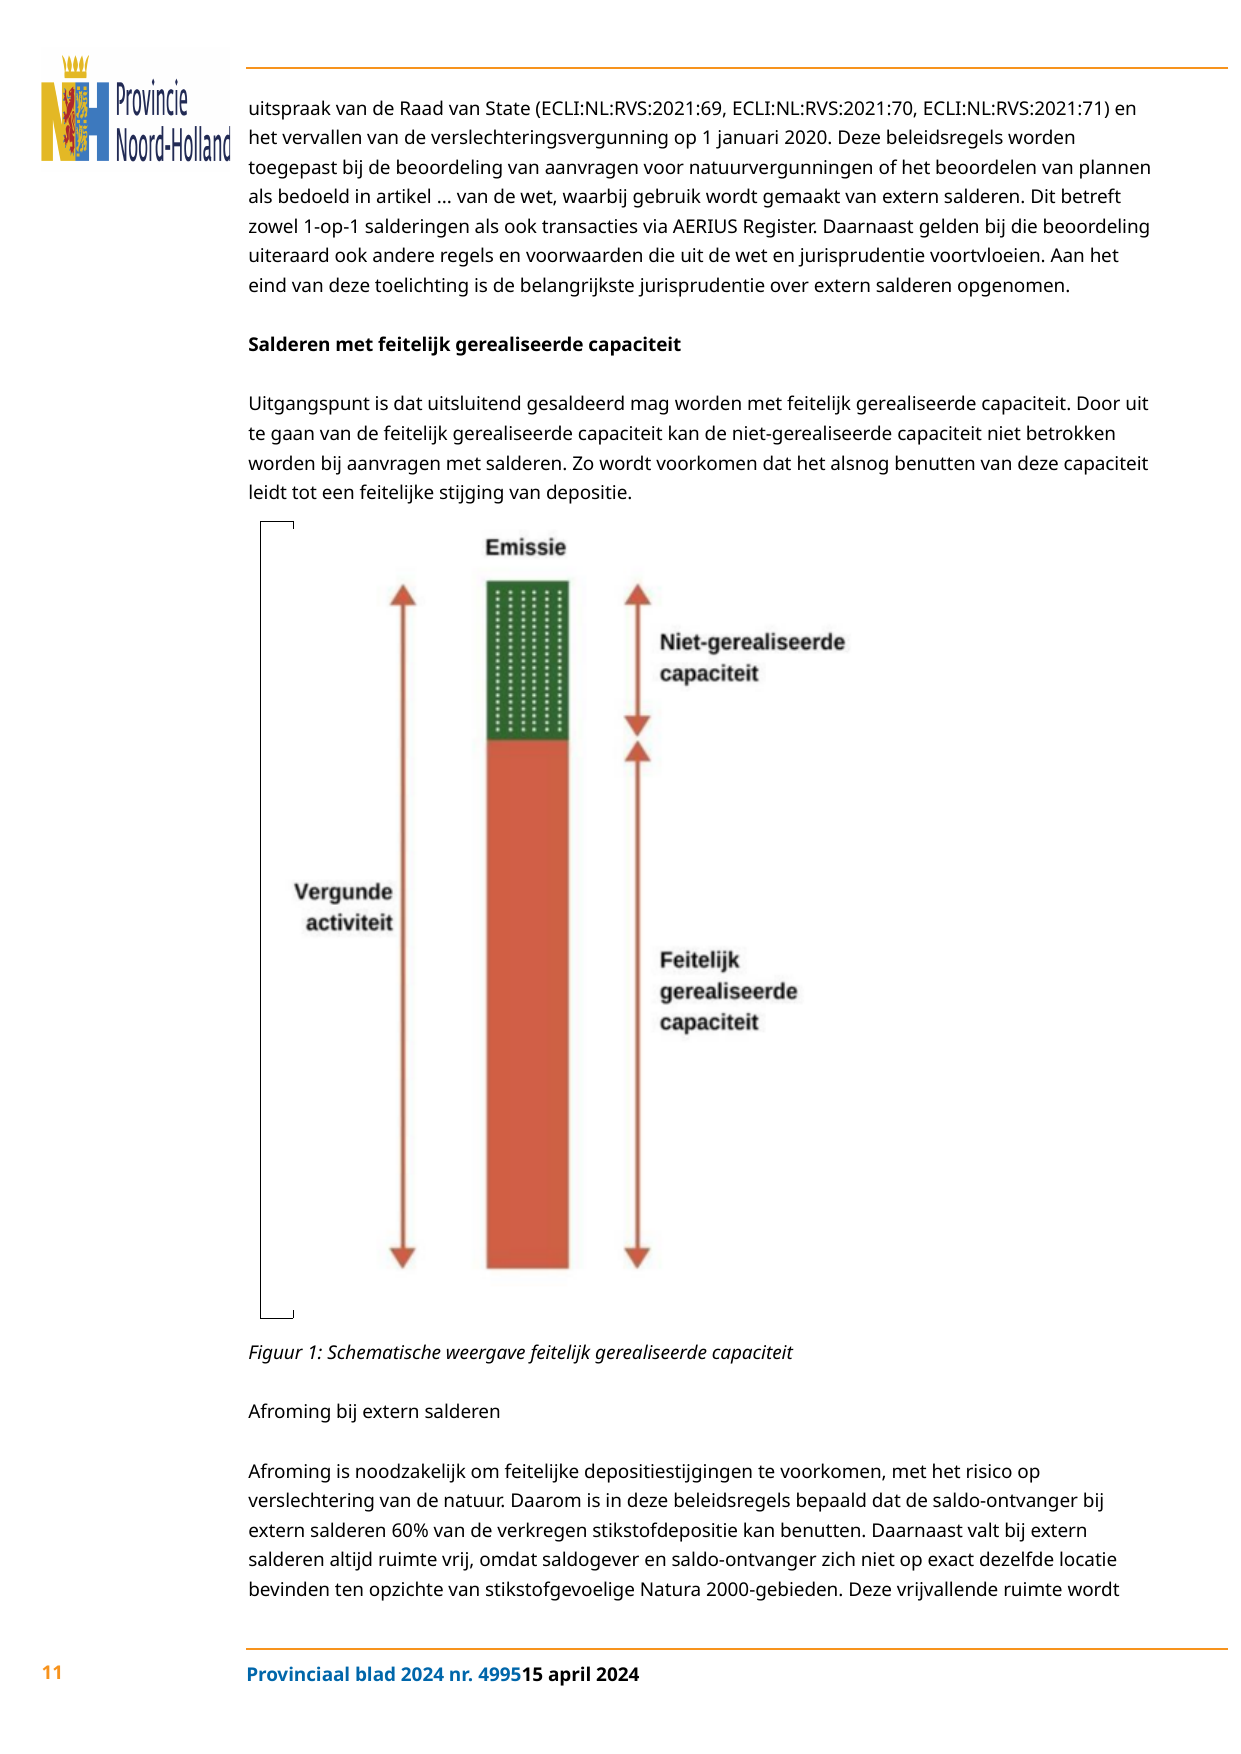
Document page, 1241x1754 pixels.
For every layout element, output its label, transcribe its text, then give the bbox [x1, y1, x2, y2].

text Figuur 1: Schematische weergave feitelijk gerealiseerde capaciteit [248, 1339, 1152, 1365]
text Uitgangspunt is dat uitsluitend gesaldeerd mag worden met feitelijk gerealiseerde capaciteit. Door uit te gaan van de feitelijk gerealiseerde capaciteit kan de niet-gerealiseerde capaciteit niet betrokken worden bij aanvragen met salderen. Zo wordt voorkomen dat het alsnog benutten van deze capaciteit leidt tot een feitelijke stijging van depositie. [248, 391, 1152, 505]
text uitspraak van de Raad van State (ECLI:NL:RVS:2021:69, ECLI:NL:RVS:2021:70, ECLI:NL:RVS:2021:71) en het vervallen van de verslechteringsvergunning op 1 januari 2020. Deze beleidsregels worden toegepast bij de beoordeling van aanvragen voor natuurvergunningen of het beoordelen van plannen als bedoeld in artikel ... van de wet, waarbij gebruik wordt gemaakt van extern salderen. Dit betreft zowel 1-op-1 salderingen als ook transacties via AERIUS Register. Daarnaast gelden bij die beoordeling uiteraard ook andere regels en voorwaarden die uit de wet en jurisprudentie voortvloeien. Aan het eind van deze toelichting is de belangrijkste jurisprudentie over extern salderen opgenomen. [248, 95, 1152, 298]
picture [268, 529, 860, 1310]
text Afroming bij extern salderen [248, 1399, 1152, 1424]
text Afroming is noodzakelijk om feitelijke depositiestijgingen te voorkomen, met het risico op verslechtering van de natuur. Daarom is in deze beleidsregels bepaald dat de saldo-ontvanger bij extern salderen 60% van de verkregen stikstofdepositie kan benutten. Daarnaast valt bij extern salderen altijd ruimte vrij, omdat saldogever en saldo-ontvanger zich niet op exact dezelfde locatie bevinden ten opzichte van stikstofgevoelige Natura 2000-gebieden. Deze vrijvallende ruimte wordt [248, 1458, 1152, 1602]
picture [41, 47, 231, 172]
text Salderen met feitelijk gerealiseerde capaciteit [248, 331, 1152, 357]
